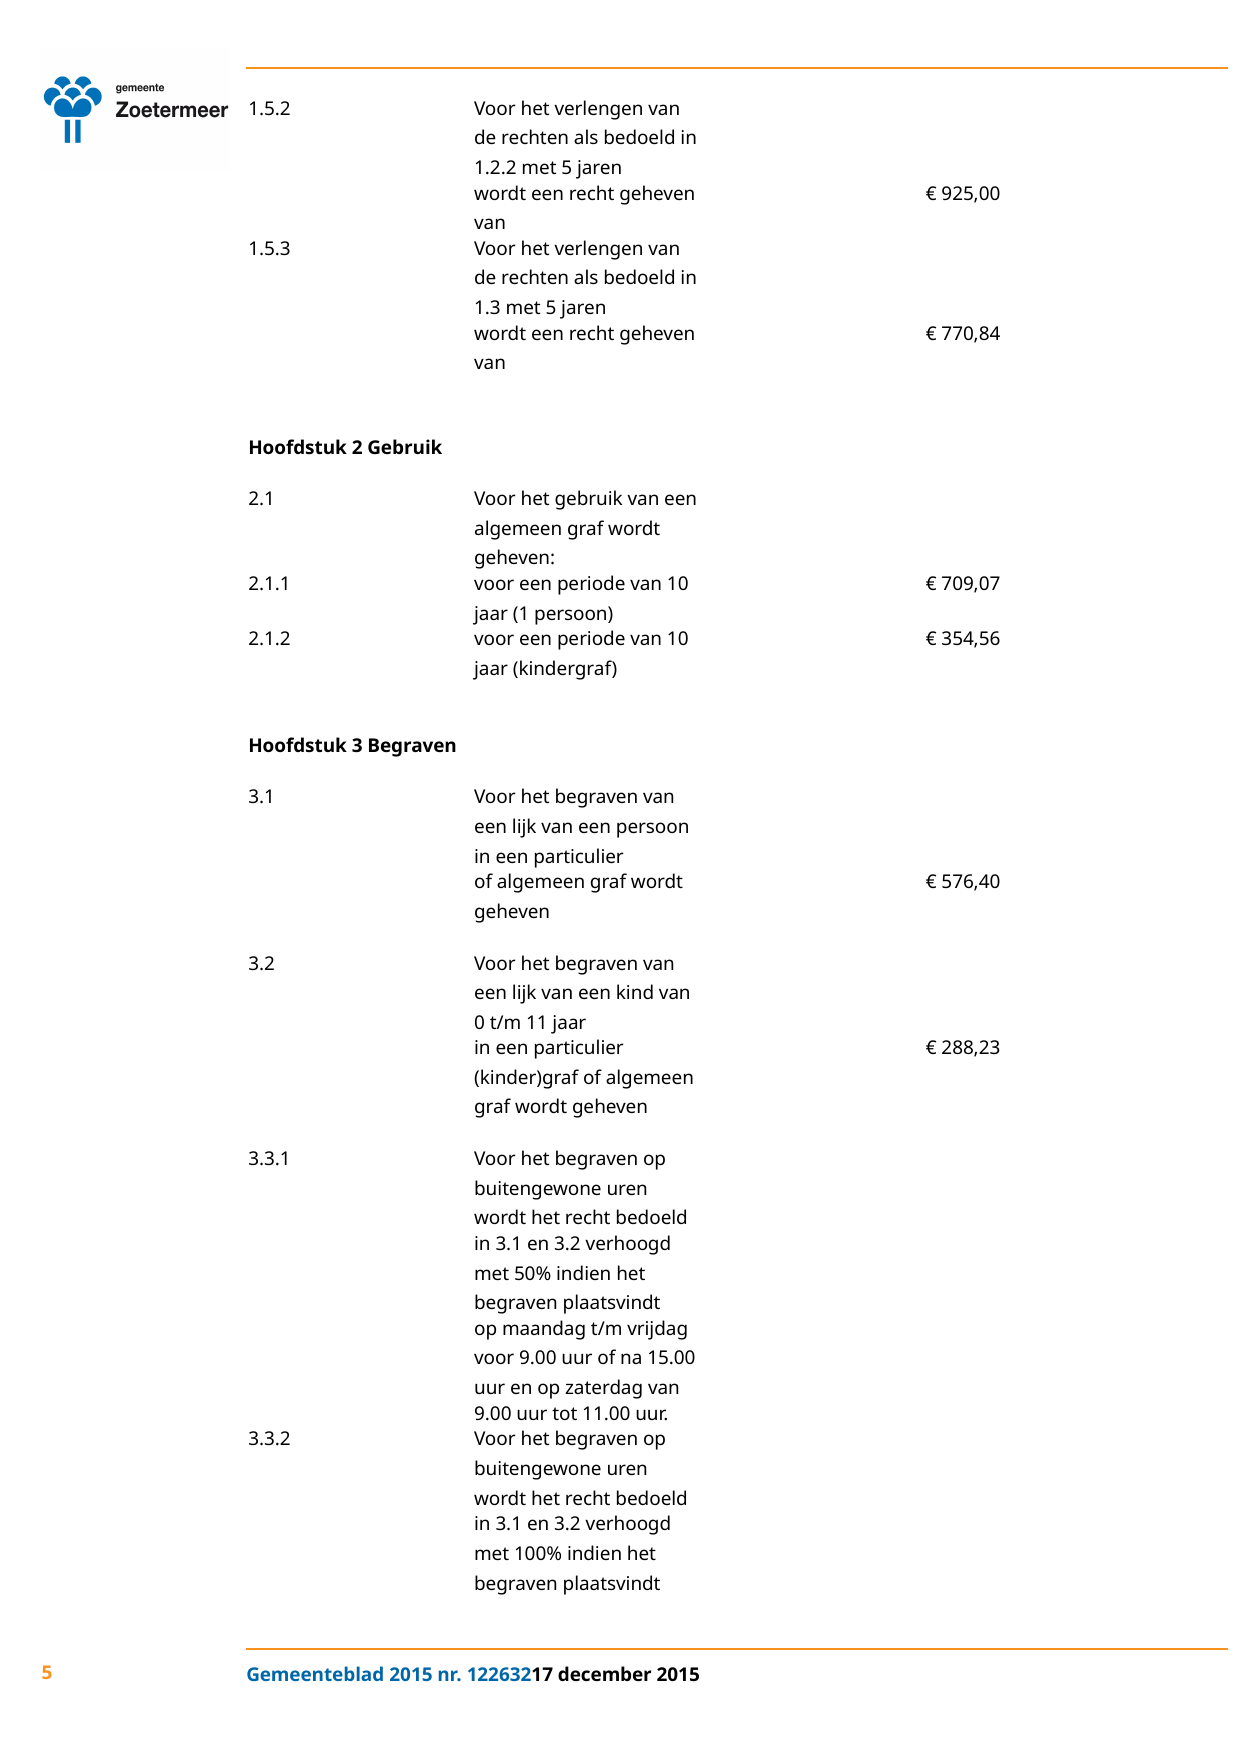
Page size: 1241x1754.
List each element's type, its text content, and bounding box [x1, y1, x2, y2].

table_header [700, 434, 926, 459]
table_cell [248, 1230, 474, 1315]
table_cell Voor het verlengen van de rechten als bedoeld in 1.3 met 5 jaren [474, 235, 700, 320]
table_cell [700, 707, 926, 732]
table_cell wordt een recht geheven van [474, 180, 700, 235]
table_cell 9.00 uur tot 11.00 uur. [474, 1400, 700, 1426]
table_cell [926, 235, 1152, 320]
table_cell [926, 681, 1152, 707]
table_cell [700, 1035, 926, 1119]
table_cell [248, 758, 474, 784]
table_cell [248, 180, 474, 235]
table_cell op maandag t/m vrijdag voor 9.00 uur of na 15.00 uur en op zaterdag van [474, 1315, 700, 1400]
table_cell [926, 732, 1152, 758]
table_cell € 770,84 [926, 320, 1152, 375]
table_cell [926, 460, 1152, 485]
table_cell [926, 1315, 1152, 1400]
table_cell € 354,56 [926, 626, 1152, 681]
table_cell [700, 626, 926, 681]
table_cell [700, 1230, 926, 1315]
table_cell [474, 758, 700, 784]
table_cell [700, 1426, 926, 1511]
table_cell [248, 681, 474, 707]
table_header [926, 434, 1152, 459]
table_cell [248, 1035, 474, 1119]
table_cell [926, 1120, 1152, 1145]
table_cell [926, 95, 1152, 180]
table_cell 1.5.3 [248, 235, 474, 320]
table_cell [700, 95, 926, 180]
table_cell [700, 924, 926, 950]
table_cell in 3.1 en 3.2 verhoogd met 100% indien het begraven plaatsvindt [474, 1511, 700, 1595]
table_cell [700, 681, 926, 707]
table_cell [700, 570, 926, 626]
table_cell [926, 924, 1152, 950]
table_cell 2.1.1 [248, 570, 474, 626]
table_cell [926, 485, 1152, 570]
table_cell [926, 1426, 1152, 1511]
table_cell [248, 1120, 474, 1145]
table_cell [926, 758, 1152, 784]
table_cell [700, 1315, 926, 1400]
table_cell € 288,23 [926, 1035, 1152, 1119]
table_cell [248, 869, 474, 924]
table_cell Voor het gebruik van een algemeen graf wordt geheven: [474, 485, 700, 570]
table_cell in 3.1 en 3.2 verhoogd met 50% indien het begraven plaatsvindt [474, 1230, 700, 1315]
table_cell [700, 732, 926, 758]
table_cell Voor het begraven van een lijk van een kind van 0 t/m 11 jaar [474, 950, 700, 1034]
table_cell in een particulier (kinder)graf of algemeen graf wordt geheven [474, 1035, 700, 1119]
table_cell Voor het begraven op buitengewone uren wordt het recht bedoeld [474, 1426, 700, 1511]
table_cell Voor het begraven van een lijk van een persoon in een particulier [474, 784, 700, 869]
table_cell [248, 460, 700, 485]
table_cell 3.3.1 [248, 1145, 474, 1230]
table_cell [474, 681, 700, 707]
table_cell 2.1.2 [248, 626, 474, 681]
table_cell 3.1 [248, 784, 474, 869]
table_cell voor een periode van 10 jaar (kindergraf) [474, 626, 700, 681]
table_cell 1.5.2 [248, 95, 474, 180]
table_cell [474, 1120, 700, 1145]
table_cell [700, 1120, 926, 1145]
table_cell [248, 320, 474, 375]
table_cell [926, 707, 1152, 732]
table_cell [700, 1511, 926, 1595]
table_cell [700, 235, 926, 320]
table_cell [926, 1145, 1152, 1230]
table_cell 3.3.2 [248, 1426, 474, 1511]
table_cell [700, 950, 926, 1034]
table_cell € 925,00 [926, 180, 1152, 235]
table_cell [474, 375, 700, 401]
table_cell Voor het verlengen van de rechten als bedoeld in 1.2.2 met 5 jaren [474, 95, 700, 180]
table_cell [248, 1400, 474, 1426]
table_header Hoofdstuk 2 Gebruik [248, 434, 700, 459]
picture [41, 47, 231, 172]
table_cell [700, 1145, 926, 1230]
table_cell Hoofdstuk 3 Begraven [248, 732, 700, 758]
table_cell [926, 950, 1152, 1034]
table_cell [926, 784, 1152, 869]
table_cell [248, 1315, 474, 1400]
table_cell € 709,07 [926, 570, 1152, 626]
table_cell [474, 707, 700, 732]
table_cell [700, 1400, 926, 1426]
table_cell voor een periode van 10 jaar (1 persoon) [474, 570, 700, 626]
table_cell [926, 1230, 1152, 1315]
table_cell [700, 784, 926, 869]
table_cell [700, 485, 926, 570]
table_cell [700, 320, 926, 375]
table_cell [248, 707, 474, 732]
table_cell [474, 924, 700, 950]
table_cell Voor het begraven op buitengewone uren wordt het recht bedoeld [474, 1145, 700, 1230]
table_cell [700, 869, 926, 924]
table_cell [248, 1511, 474, 1595]
table_cell € 576,40 [926, 869, 1152, 924]
table_cell [700, 758, 926, 784]
table_cell [700, 460, 926, 485]
table_cell 3.2 [248, 950, 474, 1034]
table_cell wordt een recht geheven van [474, 320, 700, 375]
table_cell [926, 1511, 1152, 1595]
table_cell of algemeen graf wordt geheven [474, 869, 700, 924]
table_cell [700, 375, 926, 401]
table_cell 2.1 [248, 485, 474, 570]
table_cell [248, 924, 474, 950]
table_cell [700, 180, 926, 235]
table_cell [926, 1400, 1152, 1426]
table_cell [248, 375, 474, 401]
table_cell [926, 375, 1152, 401]
